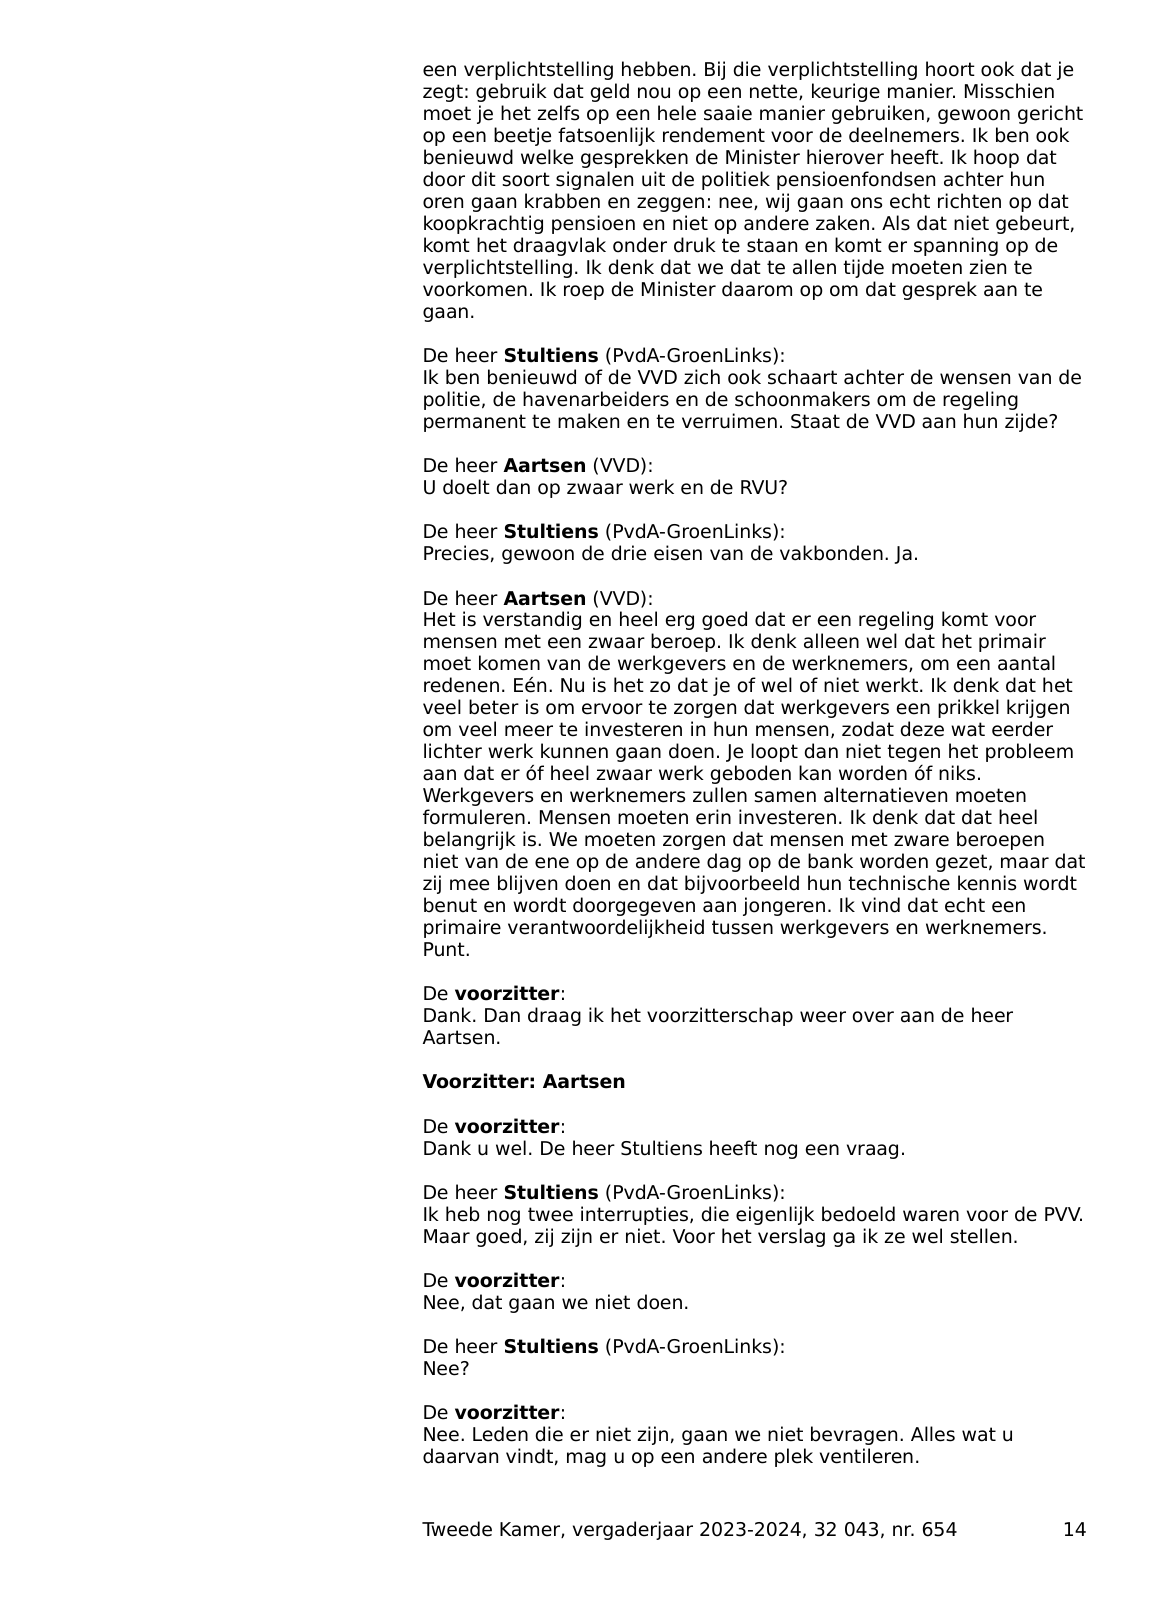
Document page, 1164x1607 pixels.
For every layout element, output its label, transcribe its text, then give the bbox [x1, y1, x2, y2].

text De heer Stultiens (PvdA-GroenLinks): [422, 1182, 1087, 1204]
text De heer Stultiens (PvdA-GroenLinks): [422, 521, 1087, 543]
text U doelt dan op zwaar werk en de RVU? [422, 477, 1087, 499]
text De heer Stultiens (PvdA-GroenLinks): [422, 1336, 1087, 1358]
text De voorzitter: [422, 1116, 1087, 1137]
text De voorzitter: [422, 1270, 1087, 1292]
text Ik ben benieuwd of de VVD zich ook schaart achter de wensen van de politie, de havenarbeiders en de schoonmakers om de regeling permanent te maken en te verruimen. Staat de VVD aan hun zijde? [422, 367, 1087, 433]
text De heer Stultiens (PvdA-GroenLinks): [422, 345, 1087, 367]
text Het is verstandig en heel erg goed dat er een regeling komt voor mensen met een zwaar beroep. Ik denk alleen wel dat het primair moet komen van de werkgevers en de werknemers, om een aantal redenen. Eén. Nu is het zo dat je of wel of niet werkt. Ik denk dat het veel beter is om ervoor te zorgen dat werkgevers een prikkel krijgen om veel meer te investeren in hun mensen, zodat deze wat eerder lichter werk kunnen gaan doen. Je loopt dan niet tegen het probleem aan dat er óf heel zwaar werk geboden kan worden óf niks. Werkgevers en werknemers zullen samen alternatieven moeten formuleren. Mensen moeten erin investeren. Ik denk dat dat heel belangrijk is. We moeten zorgen dat mensen met zware beroepen niet van de ene op de andere dag op de bank worden gezet, maar dat zij mee blijven doen en dat bijvoorbeeld hun technische kennis wordt benut en wordt doorgegeven aan jongeren. Ik vind dat echt een primaire verantwoordelijkheid tussen werkgevers en werknemers. Punt. [422, 609, 1087, 961]
text Nee? [422, 1358, 1087, 1380]
text Nee. Leden die er niet zijn, gaan we niet bevragen. Alles wat u daarvan vindt, mag u op een andere plek ventileren. [422, 1424, 1087, 1468]
text Dank u wel. De heer Stultiens heeft nog een vraag. [422, 1137, 1087, 1159]
text Nee, dat gaan we niet doen. [422, 1292, 1087, 1314]
text Ik heb nog twee interrupties, die eigenlijk bedoeld waren voor de PVV. Maar goed, zij zijn er niet. Voor het verslag ga ik ze wel stellen. [422, 1204, 1087, 1248]
text De heer Aartsen (VVD): [422, 587, 1087, 609]
text De voorzitter: [422, 983, 1087, 1005]
subtitle Voorzitter: Aartsen [422, 1071, 1087, 1093]
text De heer Aartsen (VVD): [422, 455, 1087, 477]
text Precies, gewoon de drie eisen van de vakbonden. Ja. [422, 543, 1087, 565]
text De voorzitter: [422, 1402, 1087, 1424]
text Dank. Dan draag ik het voorzitterschap weer over aan de heer Aartsen. [422, 1005, 1087, 1049]
text een verplichtstelling hebben. Bij die verplichtstelling hoort ook dat je zegt: gebruik dat geld nou op een nette, keurige manier. Misschien moet je het zelfs op een hele saaie manier gebruiken, gewoon gericht op een beetje fatsoenlijk rendement voor de deelnemers. Ik ben ook benieuwd welke gesprekken de Minister hierover heeft. Ik hoop dat door dit soort signalen uit de politiek pensioenfondsen achter hun oren gaan krabben en zeggen: nee, wij gaan ons echt richten op dat koopkrachtig pensioen en niet op andere zaken. Als dat niet gebeurt, komt het draagvlak onder druk te staan en komt er spanning op de verplichtstelling. Ik denk dat we dat te allen tijde moeten zien te voorkomen. Ik roep de Minister daarom op om dat gesprek aan te gaan. [422, 59, 1087, 323]
